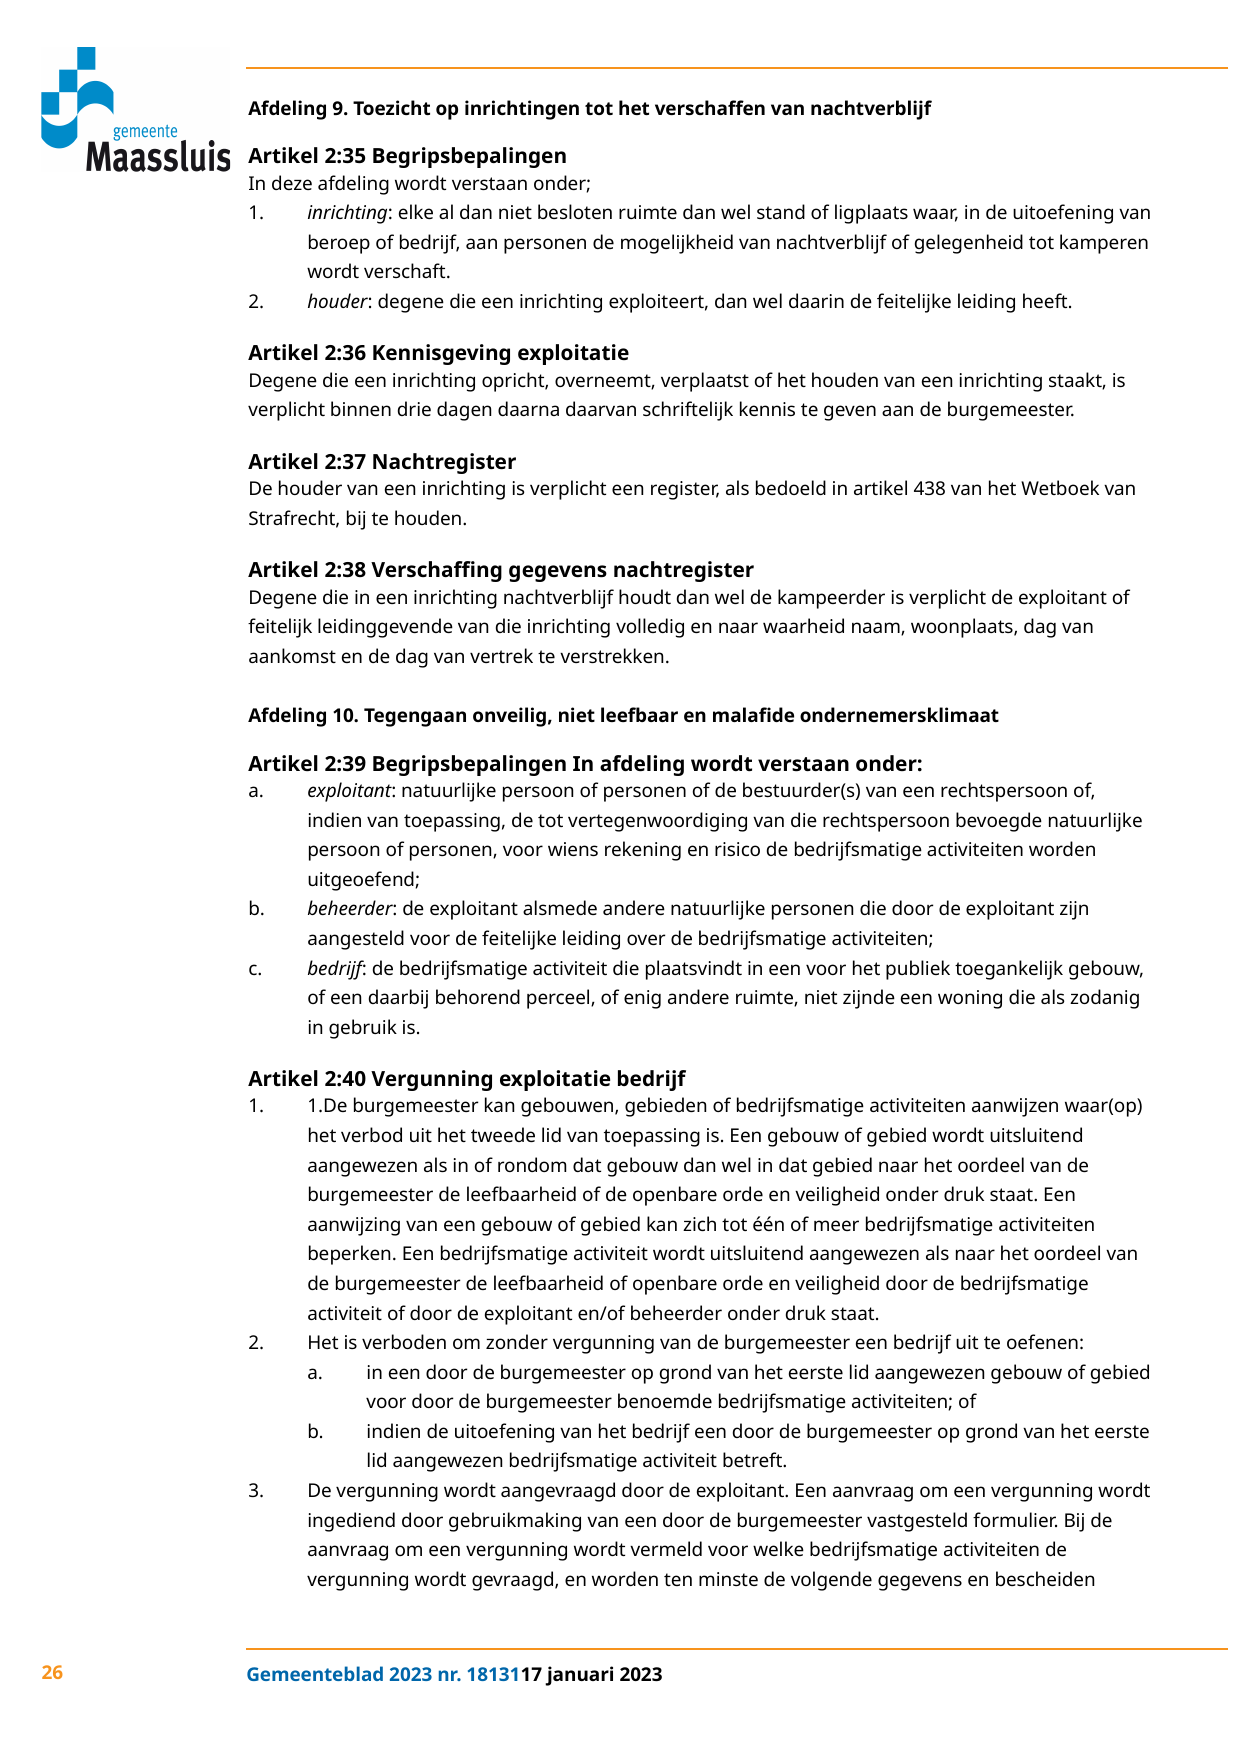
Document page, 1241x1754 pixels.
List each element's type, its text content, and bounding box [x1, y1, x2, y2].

list 1.De burgemeester kan gebouwen, gebieden of bedrijfsmatige activiteiten aanwijzen waar(op) het verbod uit het tweede lid van toepassing is. Een gebouw of gebied wordt uitsluitend aangewezen als in of rondom dat gebouw dan wel in dat gebied naar het oordeel van de burgemeester de leefbaarheid of de openbare orde en veiligheid onder druk staat. Een aanwijzing van een gebouw of gebied kan zich tot één of meer bedrijfsmatige activiteiten beperken. Een bedrijfsmatige activiteit wordt uitsluitend aangewezen als naar het oordeel van de burgemeester de leefbaarheid of openbare orde en veiligheid door de bedrijfsmatige activiteit of door de exploitant en/of beheerder onder druk staat. [248, 1093, 1152, 1326]
text Artikel 2:38 Verschaffing gegevens nachtregister [248, 555, 1152, 584]
text Artikel 2:35 Begripsbepalingen [248, 141, 1152, 170]
list in een door de burgemeester op grond van het eerste lid aangewezen gebouw of gebied voor door de burgemeester benoemde bedrijfsmatige activiteiten; of [307, 1359, 1152, 1414]
text De houder van een inrichting is verplicht een register, als bedoeld in artikel 438 van het Wetboek van Strafrecht, bij te houden. [248, 475, 1152, 531]
list indien de uitoefening van het bedrijf een door de burgemeester op grond van het eerste lid aangewezen bedrijfsmatige activiteit betreft. [307, 1418, 1152, 1473]
list De vergunning wordt aangevraagd door de exploitant. Een aanvraag om een vergunning wordt ingediend door gebruikmaking van een door de burgemeester vastgesteld formulier. Bij de aanvraag om een vergunning wordt vermeld voor welke bedrijfsmatige activiteiten de vergunning wordt gevraagd, en worden ten minste de volgende gegevens en bescheiden [248, 1477, 1152, 1592]
list Het is verboden om zonder vergunning van de burgemeester een bedrijf uit te oefenen: [248, 1329, 1152, 1355]
list inrichting: elke al dan niet besloten ruimte dan wel stand of ligplaats waar, in de uitoefening van beroep of bedrijf, aan personen de mogelijkheid van nachtverblijf of gelegenheid tot kamperen wordt verschaft. [248, 199, 1152, 284]
text Degene die een inrichting opricht, overneemt, verplaatst of het houden van een inrichting staakt, is verplicht binnen drie dagen daarna daarvan schriftelijk kennis te geven aan de burgemeester. [248, 367, 1152, 422]
list bedrijf: de bedrijfsmatige activiteit die plaatsvindt in een voor het publiek toegankelijk gebouw, of een daarbij behorend perceel, of enig andere ruimte, niet zijnde een woning die als zodanig in gebruik is. [248, 955, 1152, 1039]
list beheerder: de exploitant alsmede andere natuurlijke personen die door de exploitant zijn aangesteld voor de feitelijke leiding over de bedrijfsmatige activiteiten; [248, 896, 1152, 951]
text Artikel 2:40 Vergunning exploitatie bedrijf [248, 1064, 1152, 1093]
text Artikel 2:37 Nachtregister [248, 447, 1152, 475]
text Afdeling 10. Tegengaan onveilig, niet leefbaar en malafide ondernemersklimaat [248, 702, 1152, 728]
text Artikel 2:36 Kennisgeving exploitatie [248, 338, 1152, 367]
text Artikel 2:39 Begripsbepalingen In afdeling wordt verstaan onder: [248, 749, 1152, 777]
list exploitant: natuurlijke persoon of personen of de bestuurder(s) van een rechtspersoon of, indien van toepassing, de tot vertegenwoordiging van die rechtspersoon bevoegde natuurlijke persoon of personen, voor wiens rekening en risico de bedrijfsmatige activiteiten worden uitgeoefend; [248, 777, 1152, 892]
picture [41, 47, 77, 92]
text Afdeling 9. Toezicht op inrichtingen tot het verschaffen van nachtverblijf [248, 95, 1152, 121]
list houder: degene die een inrichting exploiteert, dan wel daarin de feitelijke leiding heeft. [248, 288, 1152, 314]
text Degene die in een inrichting nachtverblijf houdt dan wel de kampeerder is verplicht de exploitant of feitelijk leidinggevende van die inrichting volledig en naar waarheid naam, woonplaats, dag van aankomst en de dag van vertrek te verstrekken. [248, 584, 1152, 669]
picture [41, 47, 231, 172]
text In deze afdeling wordt verstaan onder; [248, 170, 1152, 196]
